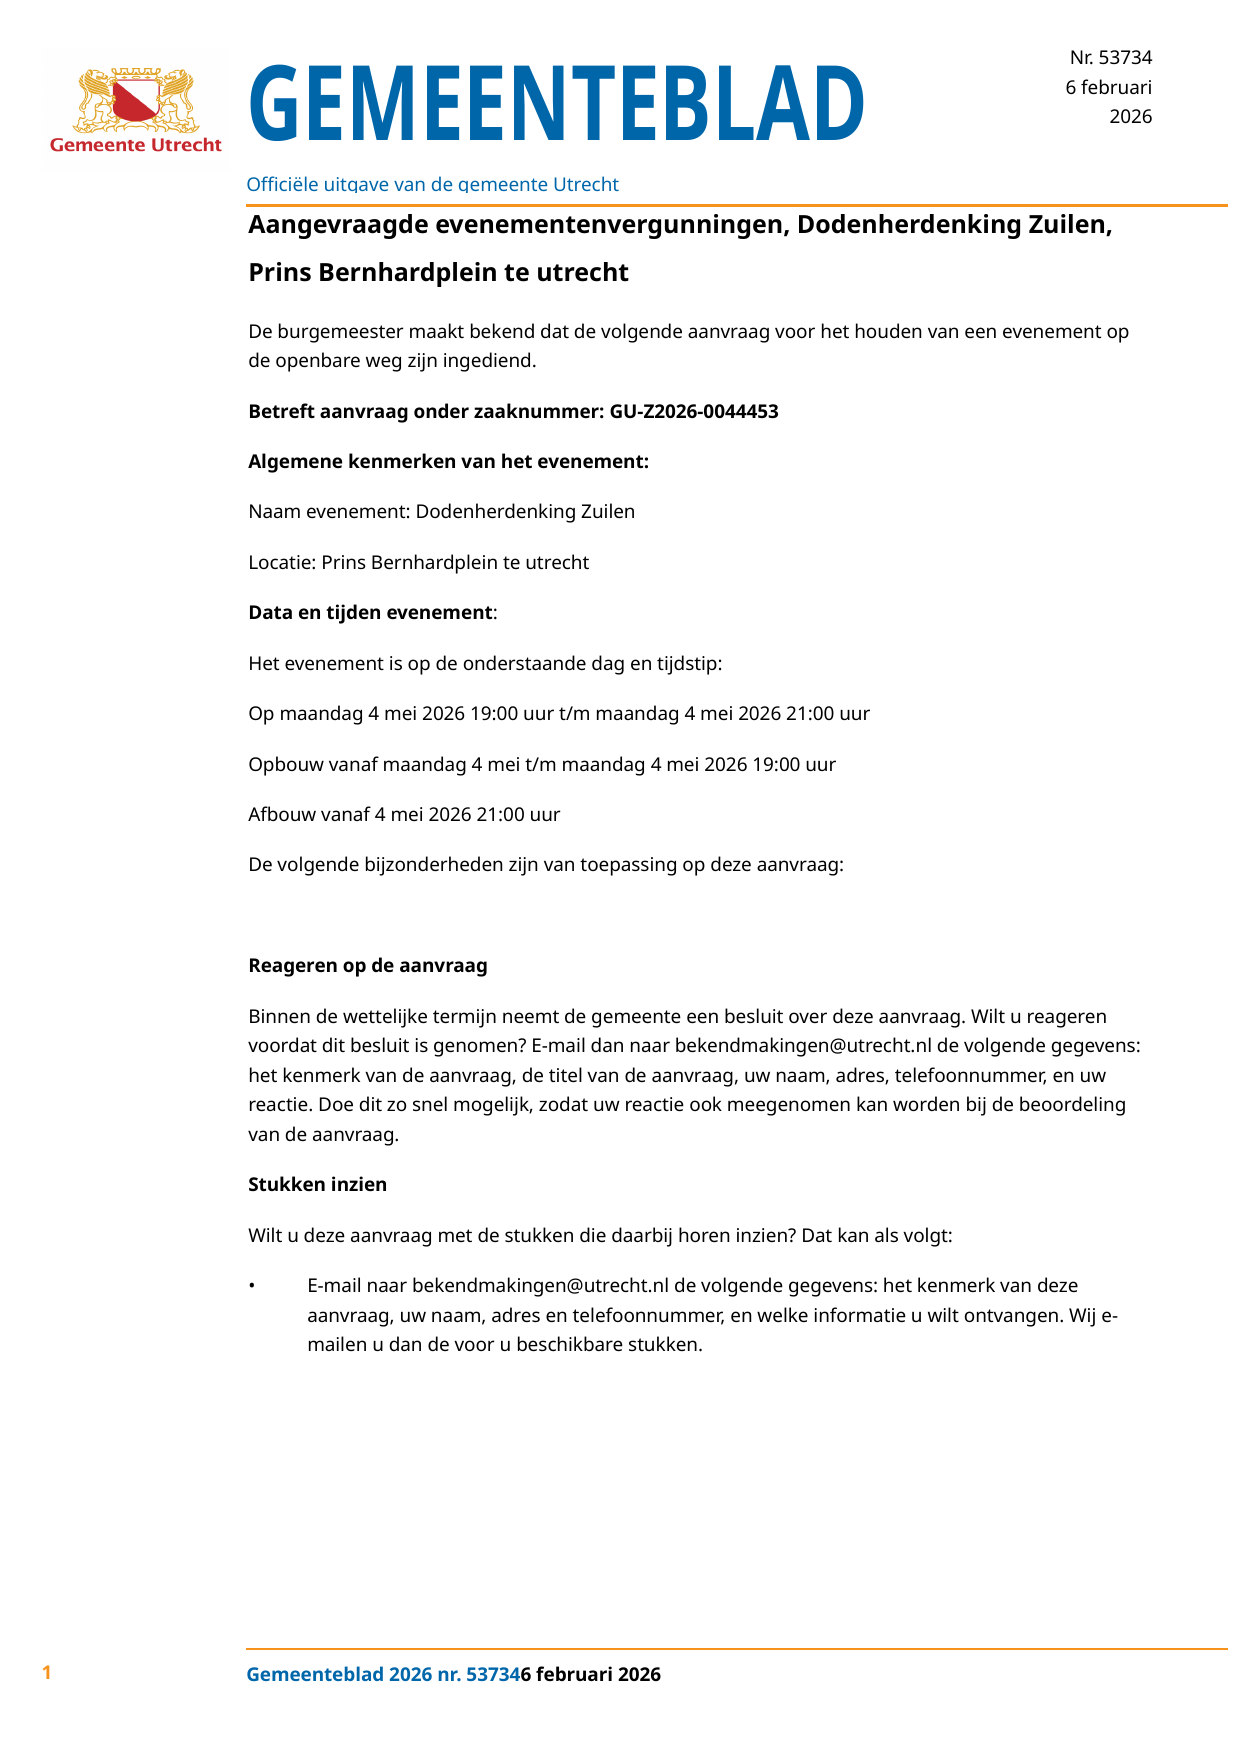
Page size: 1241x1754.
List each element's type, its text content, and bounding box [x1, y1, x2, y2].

text Data en tijden evenement: [248, 599, 1152, 625]
picture [41, 47, 231, 172]
text Stukken inzien [248, 1172, 1152, 1197]
text Aangevraagde evenementenvergunningen, Dodenherdenking Zuilen, Prins Bernhardplein te utrecht [248, 207, 1152, 288]
text Wilt u deze aanvraag met de stukken die daarbij horen inzien? Dat kan als volgt: [248, 1222, 1152, 1248]
text Afbouw vanaf 4 mei 2026 21:00 uur [248, 801, 1152, 827]
text Opbouw vanaf maandag 4 mei t/m maandag 4 mei 2026 19:00 uur [248, 751, 1152, 777]
text Locatie: Prins Bernhardplein te utrecht [248, 549, 1152, 575]
text Op maandag 4 mei 2026 19:00 uur t/m maandag 4 mei 2026 21:00 uur [248, 700, 1152, 726]
list E-mail naar bekendmakingen@utrecht.nl de volgende gegevens: het kenmerk van deze aanvraag, uw naam, adres en telefoonnummer, en welke informatie u wilt ontvangen. Wij e-mailen u dan de voor u beschikbare stukken. [248, 1272, 1152, 1357]
text Betreft aanvraag onder zaaknummer: GU-Z2026-0044453 [248, 398, 1152, 424]
text Het evenement is op de onderstaande dag en tijdstip: [248, 650, 1152, 676]
text Binnen de wettelijke termijn neemt de gemeente een besluit over deze aanvraag. Wilt u reageren voordat dit besluit is genomen? E-mail dan naar bekendmakingen@utrecht.nl de volgende gegevens: het kenmerk van de aanvraag, de titel van de aanvraag, uw naam, adres, telefoonnummer, en uw reactie. Doe dit zo snel mogelijk, zodat uw reactie ook meegenomen kan worden bij de beoordeling van de aanvraag. [248, 1003, 1152, 1147]
text Reageren op de aanvraag [248, 952, 1152, 978]
text Naam evenement: Dodenherdenking Zuilen [248, 499, 1152, 524]
text Algemene kenmerken van het evenement: [248, 448, 1152, 474]
text De burgemeester maakt bekend dat de volgende aanvraag voor het houden van een evenement op de openbare weg zijn ingediend. [248, 318, 1152, 373]
text De volgende bijzonderheden zijn van toepassing op deze aanvraag: [248, 852, 1152, 877]
